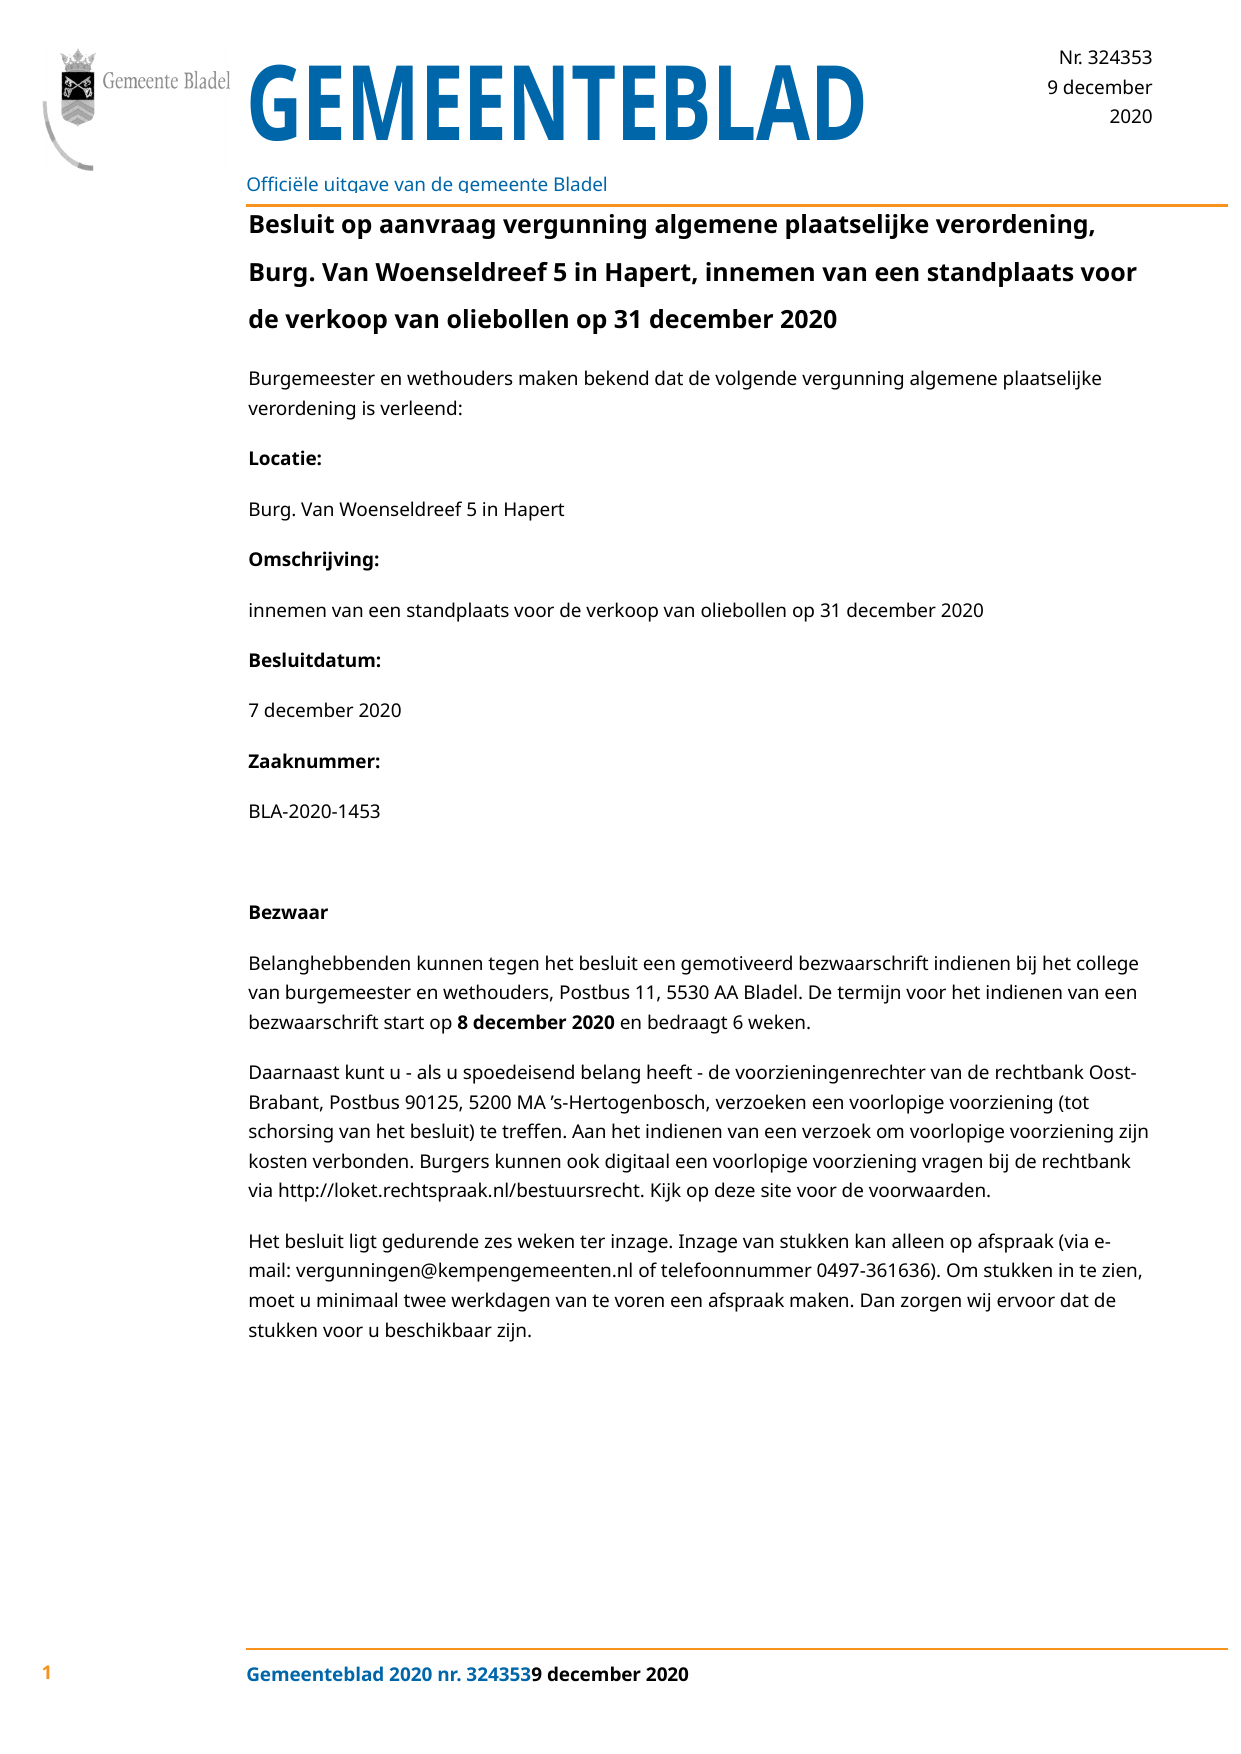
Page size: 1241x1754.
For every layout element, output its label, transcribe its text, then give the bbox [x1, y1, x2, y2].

text Besluitdatum: [248, 647, 1152, 673]
text Bezwaar [248, 899, 1152, 925]
text Burgemeester en wethouders maken bekend dat de volgende vergunning algemene plaatselijke verordening is verleend: [248, 366, 1152, 421]
text 7 december 2020 [248, 698, 1152, 723]
text Besluit op aanvraag vergunning algemene plaatselijke verordening, Burg. Van Woenseldreef 5 in Hapert, innemen van een standplaats voor de verkoop van oliebollen op 31 december 2020 [248, 207, 1152, 336]
text Het besluit ligt gedurende zes weken ter inzage. Inzage van stukken kan alleen op afspraak (via e-mail: vergunningen@kempengemeenten.nl of telefoonnummer 0497-361636). Om stukken in te zien, moet u minimaal twee werkdagen van te voren een afspraak maken. Dan zorgen wij ervoor dat de stukken voor u beschikbaar zijn. [248, 1228, 1152, 1342]
text innemen van een standplaats voor de verkoop van oliebollen op 31 december 2020 [248, 597, 1152, 622]
text Locatie: [248, 446, 1152, 471]
text Daarnaast kunt u - als u spoedeisend belang heeft - de voorzieningenrechter van de rechtbank Oost-Brabant, Postbus 90125, 5200 MA ’s-Hertogenbosch, verzoeken een voorlopige voorziening (tot schorsing van het besluit) te treffen. Aan het indienen van een verzoek om voorlopige voorziening zijn kosten verbonden. Burgers kunnen ook digitaal een voorlopige voorziening vragen bij de rechtbank via http://loket.rechtspraak.nl/bestuursrecht. Kijk op deze site voor de voorwaarden. [248, 1059, 1152, 1203]
text Omschrijving: [248, 546, 1152, 572]
text Burg. Van Woenseldreef 5 in Hapert [248, 496, 1152, 522]
text Belanghebbenden kunnen tegen het besluit een gemotiveerd bezwaarschrift indienen bij het college van burgemeester en wethouders, Postbus 11, 5530 AA Bladel. De termijn voor het indienen van een bezwaarschrift start op 8 december 2020 en bedraagt 6 weken. [248, 950, 1152, 1034]
picture [41, 47, 231, 172]
text Zaaknummer: [248, 748, 1152, 774]
text BLA-2020-1453 [248, 798, 1152, 824]
